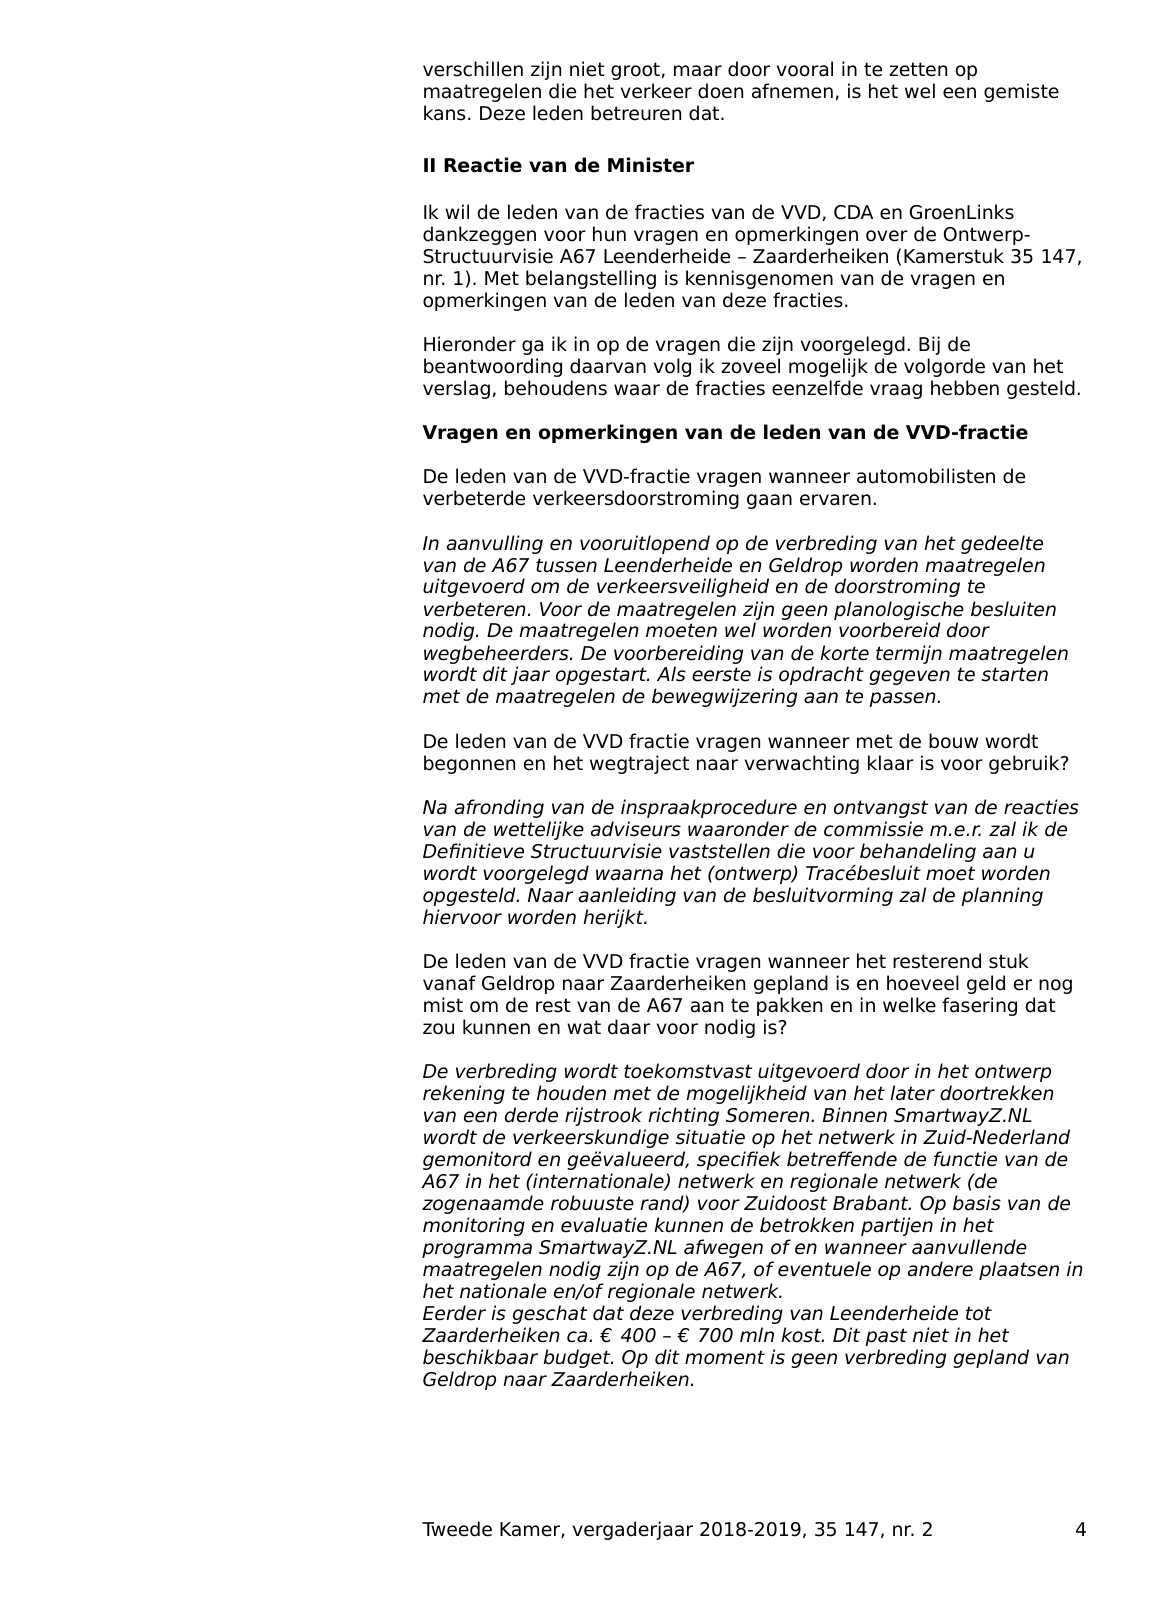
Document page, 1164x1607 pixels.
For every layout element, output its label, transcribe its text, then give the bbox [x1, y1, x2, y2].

text Eerder is geschat dat deze verbreding van Leenderheide tot Zaarderheiken ca. € 400 – € 700 mln kost. Dit past niet in het beschikbaar budget. Op dit moment is geen verbreding gepland van Geldrop naar Zaarderheiken. [422, 1303, 1087, 1391]
text De leden van de VVD fractie vragen wanneer met de bouw wordt begonnen en het wegtraject naar verwachting klaar is voor gebruik? [422, 731, 1087, 774]
text De leden van de VVD fractie vragen wanneer het resterend stuk vanaf Geldrop naar Zaarderheiken gepland is en hoeveel geld er nog mist om de rest van de A67 aan te pakken en in welke fasering dat zou kunnen en wat daar voor nodig is? [422, 951, 1087, 1039]
text Na afronding van de inspraakprocedure en ontvangst van de reacties van de wettelijke adviseurs waaronder de commissie m.e.r. zal ik de Definitieve Structuurvisie vaststellen die voor behandeling aan u wordt voorgelegd waarna het (ontwerp) Tracébesluit moet worden opgesteld. Naar aanleiding van de besluitvorming zal de planning hiervoor worden herijkt. [422, 797, 1087, 928]
subtitle II Reactie van de Minister [422, 155, 1087, 177]
text De verbreding wordt toekomstvast uitgevoerd door in het ontwerp rekening te houden met de mogelijkheid van het later doortrekken van een derde rijstrook richting Someren. Binnen SmartwayZ.NL wordt de verkeerskundige situatie op het netwerk in Zuid-Nederland gemonitord en geëvalueerd, specifiek betreffende de functie van de A67 in het (internationale) netwerk en regionale netwerk (de zogenaamde robuuste rand) voor Zuidoost Brabant. Op basis van de monitoring en evaluatie kunnen de betrokken partijen in het programma SmartwayZ.NL afwegen of en wanneer aanvullende maatregelen nodig zijn op de A67, of eventuele op andere plaatsen in het nationale en/of regionale netwerk. [422, 1061, 1087, 1303]
text In aanvulling en vooruitlopend op de verbreding van het gedeelte van de A67 tussen Leenderheide en Geldrop worden maatregelen uitgevoerd om de verkeersveiligheid en de doorstroming te verbeteren. Voor de maatregelen zijn geen planologische besluiten nodig. De maatregelen moeten wel worden voorbereid door wegbeheerders. De voorbereiding van de korte termijn maatregelen wordt dit jaar opgestart. Als eerste is opdracht gegeven te starten met de maatregelen de bewegwijzering aan te passen. [422, 532, 1087, 708]
text Hieronder ga ik in op de vragen die zijn voorgelegd. Bij de beantwoording daarvan volg ik zoveel mogelijk de volgorde van het verslag, behoudens waar de fracties eenzelfde vraag hebben gesteld. [422, 334, 1087, 400]
subtitle Vragen en opmerkingen van de leden van de VVD-fractie [422, 422, 1087, 444]
text verschillen zijn niet groot, maar door vooral in te zetten op maatregelen die het verkeer doen afnemen, is het wel een gemiste kans. Deze leden betreuren dat. [422, 59, 1087, 125]
text De leden van de VVD-fractie vragen wanneer automobilisten de verbeterde verkeersdoorstroming gaan ervaren. [422, 466, 1087, 510]
text Ik wil de leden van de fracties van de VVD, CDA en GroenLinks dankzeggen voor hun vragen en opmerkingen over de Ontwerp-Structuurvisie A67 Leenderheide – Zaarderheiken (Kamerstuk 35 147, nr. 1). Met belangstelling is kennisgenomen van de vragen en opmerkingen van de leden van deze fracties. [422, 202, 1087, 312]
